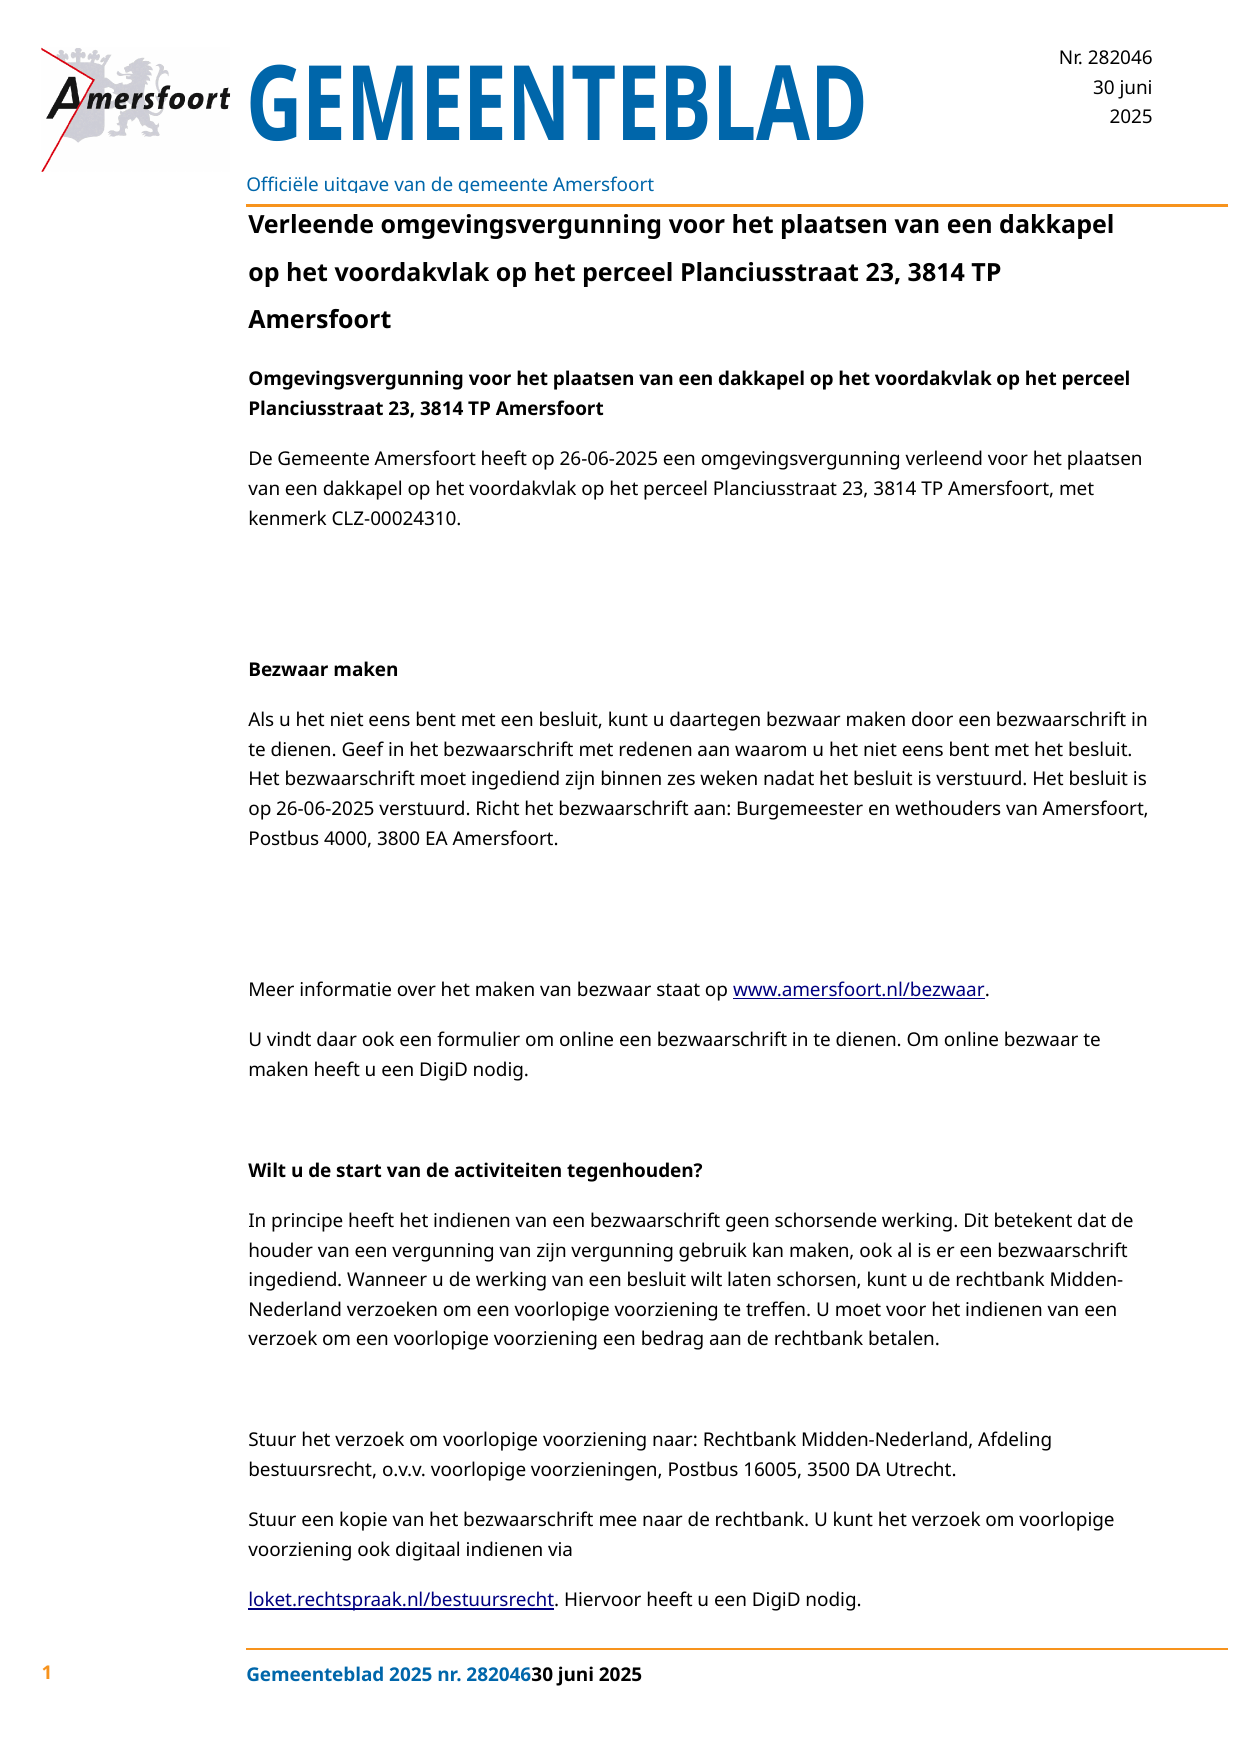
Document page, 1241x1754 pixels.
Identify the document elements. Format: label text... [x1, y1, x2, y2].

text Wilt u de start van de activiteiten tegenhouden? [248, 1157, 1152, 1182]
text Meer informatie over het maken van bezwaar staat op www.amersfoort.nl/bezwaar. [248, 976, 1152, 1002]
text De Gemeente Amersfoort heeft op 26-06-2025 een omgevingsvergunning verleend voor het plaatsen van een dakkapel op het voordakvlak op het perceel Planciusstraat 23, 3814 TP Amersfoort, met kenmerk CLZ-00024310. [248, 446, 1152, 530]
picture [41, 47, 231, 172]
text In principe heeft het indienen van een bezwaarschrift geen schorsende werking. Dit betekent dat de houder van een vergunning van zijn vergunning gebruik kan maken, ook al is er een bezwaarschrift ingediend. Wanneer u de werking van een besluit wilt laten schorsen, kunt u de rechtbank Midden-Nederland verzoeken om een voorlopige voorziening te treffen. U moet voor het indienen van een verzoek om een voorlopige voorziening een bedrag aan de rechtbank betalen. [248, 1207, 1152, 1351]
text Als u het niet eens bent met een besluit, kunt u daartegen bezwaar maken door een bezwaarschrift in te dienen. Geef in het bezwaarschrift met redenen aan waarom u het niet eens bent met het besluit. Het bezwaarschrift moet ingediend zijn binnen zes weken nadat het besluit is verstuurd. Het besluit is op 26-06-2025 verstuurd. Richt het bezwaarschrift aan: Burgemeester en wethouders van Amersfoort, Postbus 4000, 3800 EA Amersfoort. [248, 706, 1152, 850]
text Verleende omgevingsvergunning voor het plaatsen van een dakkapel op het voordakvlak op het perceel Planciusstraat 23, 3814 TP Amersfoort [248, 207, 1152, 336]
text Bezwaar maken [248, 656, 1152, 682]
text loket.rechtspraak.nl/bestuursrecht. Hiervoor heeft u een DigiD nodig. [248, 1586, 1152, 1612]
text Stuur een kopie van het bezwaarschrift mee naar de rechtbank. U kunt het verzoek om voorlopige voorziening ook digitaal indienen via [248, 1506, 1152, 1562]
text Omgevingsvergunning voor het plaatsen van een dakkapel op het voordakvlak op het perceel Planciusstraat 23, 3814 TP Amersfoort [248, 366, 1152, 421]
text U vindt daar ook een formulier om online een bezwaarschrift in te dienen. Om online bezwaar te maken heeft u een DigiD nodig. [248, 1026, 1152, 1082]
text Stuur het verzoek om voorlopige voorziening naar: Rechtbank Midden-Nederland, Afdeling bestuursrecht, o.v.v. voorlopige voorzieningen, Postbus 16005, 3500 DA Utrecht. [248, 1426, 1152, 1482]
